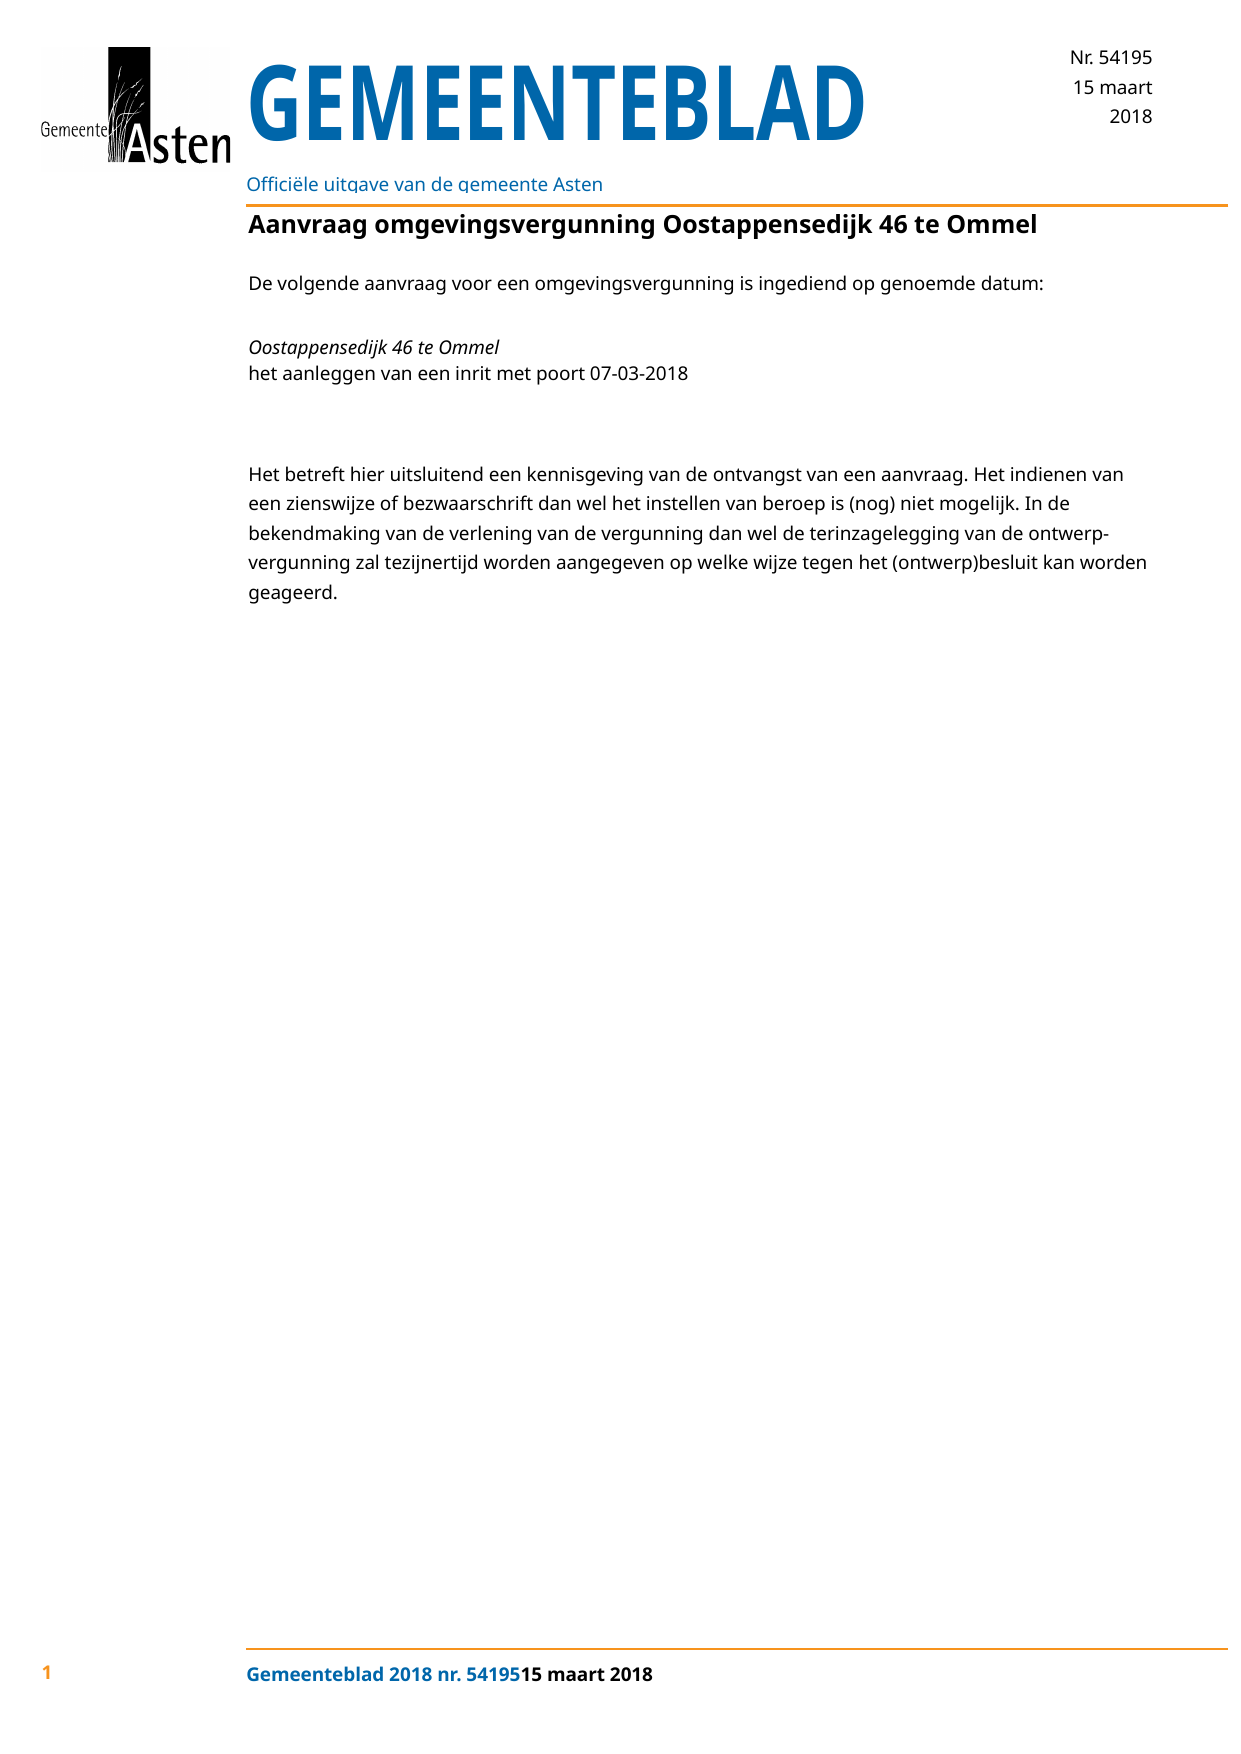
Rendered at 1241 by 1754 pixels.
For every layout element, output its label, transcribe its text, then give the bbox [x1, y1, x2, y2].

text De volgende aanvraag voor een omgevingsvergunning is ingediend op genoemde datum: [248, 270, 1152, 296]
picture [41, 47, 231, 172]
text Het betreft hier uitsluitend een kennisgeving van de ontvangst van een aanvraag. Het indienen van een zienswijze of bezwaarschrift dan wel het instellen van beroep is (nog) niet mogelijk. In de bekendmaking van de verlening van de vergunning dan wel de terinzagelegging van de ontwerp-vergunning zal tezijnertijd worden aangegeven op welke wijze tegen het (ontwerp)besluit kan worden geageerd. [248, 461, 1152, 605]
text Oostappensedijk 46 te Ommel [248, 334, 1152, 360]
text het aanleggen van een inrit met poort 07-03-2018 [248, 360, 1152, 386]
text Aanvraag omgevingsvergunning Oostappensedijk 46 te Ommel [248, 207, 1152, 241]
